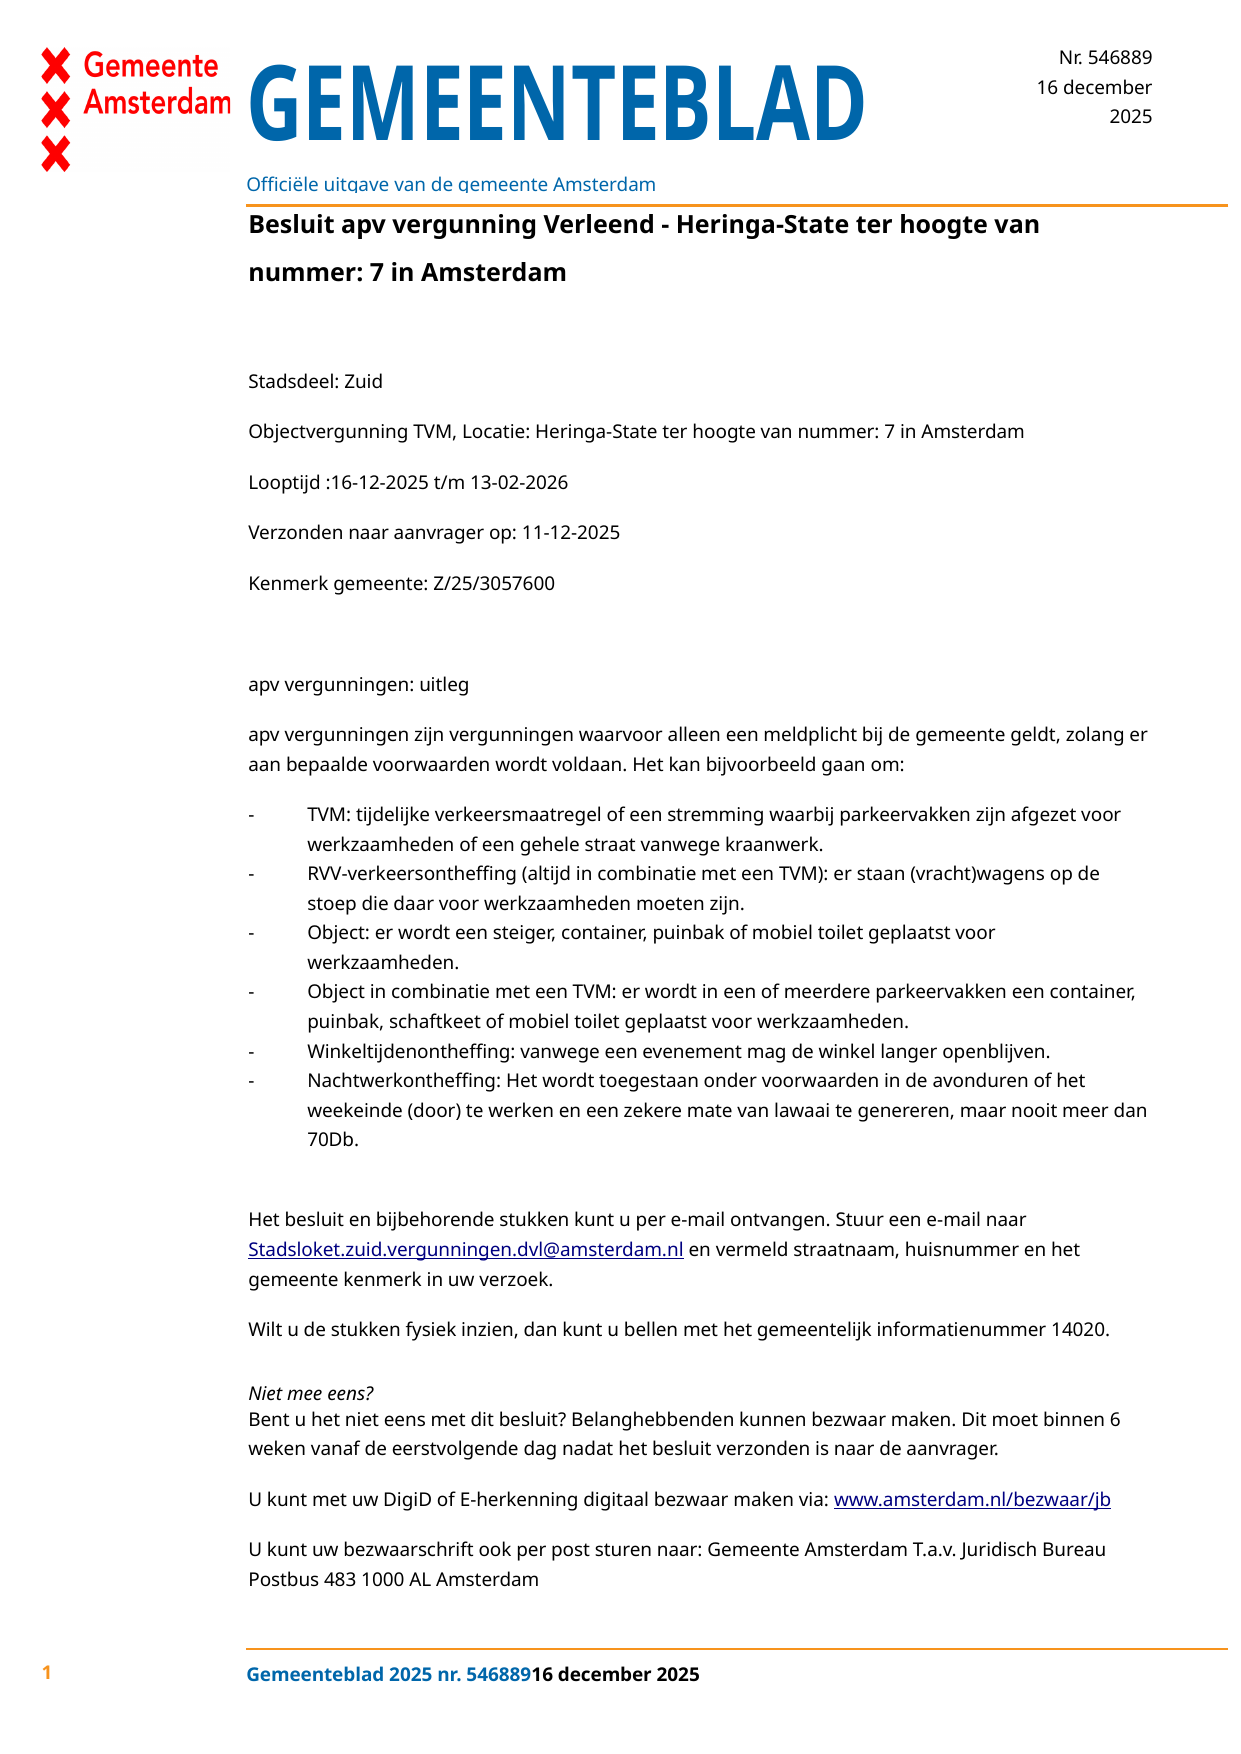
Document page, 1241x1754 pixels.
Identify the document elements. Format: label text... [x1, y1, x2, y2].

text Niet mee eens? [248, 1380, 1152, 1406]
text apv vergunningen zijn vergunningen waarvoor alleen een meldplicht bij de gemeente geldt, zolang er aan bepaalde voorwaarden wordt voldaan. Het kan bijvoorbeeld gaan om: [248, 721, 1152, 777]
text Het besluit en bijbehorende stukken kunt u per e-mail ontvangen. Stuur een e-mail naar Stadsloket.zuid.vergunningen.dvl@amsterdam.nl en vermeld straatnaam, huisnummer en het gemeente kenmerk in uw verzoek. [248, 1207, 1152, 1292]
list TVM: tijdelijke verkeersmaatregel of een stremming waarbij parkeervakken zijn afgezet voor werkzaamheden of een gehele straat vanwege kraanwerk. [248, 801, 1152, 857]
picture [41, 47, 231, 172]
list Object: er wordt een steiger, container, puinbak of mobiel toilet geplaatst voor werkzaamheden. [248, 919, 1152, 975]
text Besluit apv vergunning Verleend - Heringa-State ter hoogte van nummer: 7 in Amsterdam [248, 207, 1152, 288]
text Bent u het niet eens met dit besluit? Belanghebbenden kunnen bezwaar maken. Dit moet binnen 6 weken vanaf de eerstvolgende dag nadat het besluit verzonden is naar de aanvrager. [248, 1406, 1152, 1461]
text apv vergunningen: uitleg [248, 671, 1152, 697]
text Wilt u de stukken fysiek inzien, dan kunt u bellen met het gemeentelijk informatienummer 14020. [248, 1316, 1152, 1342]
text Kenmerk gemeente: Z/25/3057600 [248, 570, 1152, 596]
text Stadsdeel: Zuid [248, 368, 1152, 394]
text Looptijd :16-12-2025 t/m 13-02-2026 [248, 469, 1152, 495]
text Verzonden naar aanvrager op: 11-12-2025 [248, 519, 1152, 545]
list Winkeltijdenontheffing: vanwege een evenement mag de winkel langer openblijven. [248, 1038, 1152, 1064]
text Objectvergunning TVM, Locatie: Heringa-State ter hoogte van nummer: 7 in Amsterdam [248, 419, 1152, 444]
text U kunt met uw DigiD of E-herkenning digitaal bezwaar maken via: www.amsterdam.nl/bezwaar/jb [248, 1486, 1152, 1512]
list Nachtwerkontheffing: Het wordt toegestaan onder voorwaarden in de avonduren of het weekeinde (door) te werken en een zekere mate van lawaai te genereren, maar nooit meer dan 70Db. [248, 1067, 1152, 1152]
text U kunt uw bezwaarschrift ook per post sturen naar: Gemeente Amsterdam T.a.v. Juridisch Bureau Postbus 483 1000 AL Amsterdam [248, 1536, 1152, 1592]
list RVV-verkeersontheffing (altijd in combinatie met een TVM): er staan (vracht)wagens op de stoep die daar voor werkzaamheden moeten zijn. [248, 860, 1152, 916]
list Object in combinatie met een TVM: er wordt in een of meerdere parkeervakken een container, puinbak, schaftkeet of mobiel toilet geplaatst voor werkzaamheden. [248, 979, 1152, 1034]
